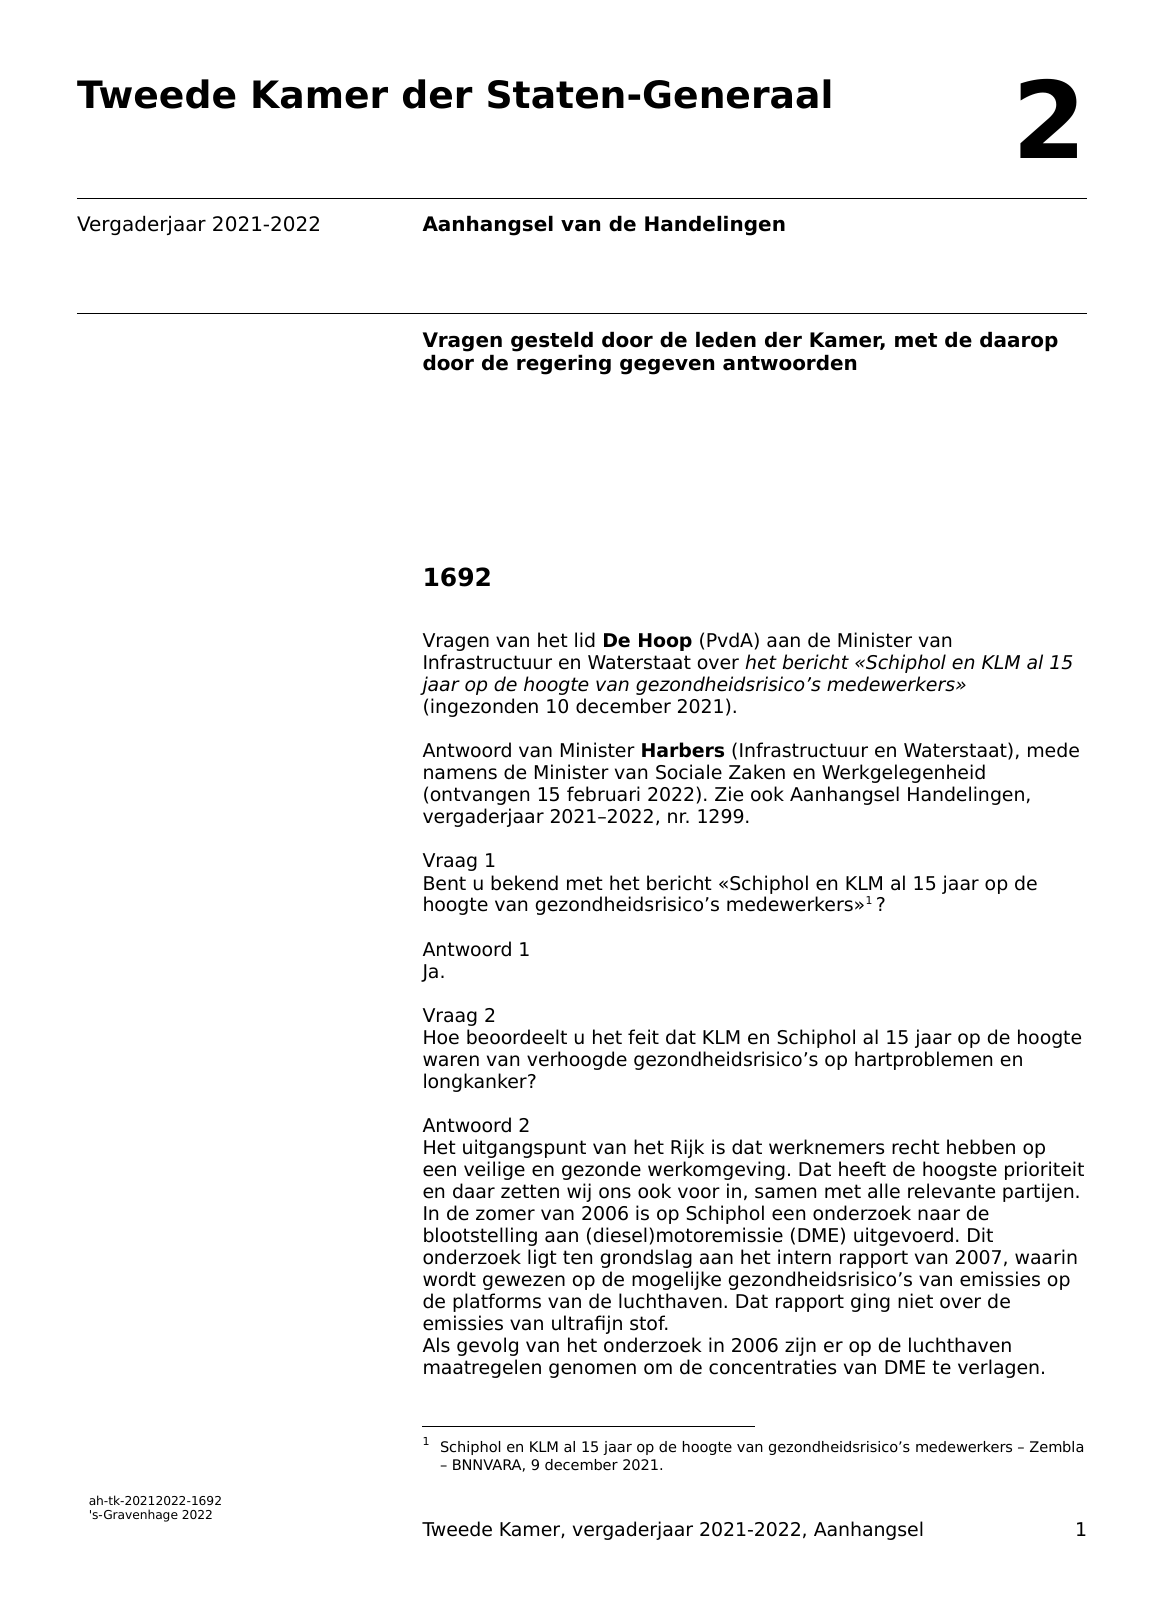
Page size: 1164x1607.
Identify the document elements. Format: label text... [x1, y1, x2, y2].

text Bent u bekend met het bericht «Schiphol en KLM al 15 jaar op de hoogte van gezondheidsrisico’s medewerkers»? [422, 872, 1087, 916]
table_header 2 [886, 59, 1087, 198]
text ah-tk-20212022-1692 [88, 1494, 323, 1508]
text Ja. [422, 961, 1087, 982]
text Hoe beoordeelt u het feit dat KLM en Schiphol al 15 jaar op de hoogte waren van verhoogde gezondheidsrisico’s op hartproblemen en longkanker? [422, 1027, 1087, 1093]
text Antwoord 1 [422, 938, 1087, 961]
text Het uitgangspunt van het Rijk is dat werknemers recht hebben op een veilige en gezonde werkomgeving. Dat heeft de hoogste prioriteit en daar zetten wij ons ook voor in, samen met alle relevante partijen. [422, 1137, 1087, 1203]
text Vraag 2 [422, 1005, 1087, 1027]
text Schiphol en KLM al 15 jaar op de hoogte van gezondheidsrisico’s medewerkers – Zembla – BNNVARA, 9 december 2021. [422, 1435, 1087, 1474]
table_cell [77, 314, 422, 375]
text Antwoord van Minister Harbers (Infrastructuur en Waterstaat), mede namens de Minister van Sociale Zaken en Werkgelegenheid (ontvangen 15 februari 2022). Zie ook Aanhangsel Handelingen, vergaderjaar 2021–2022, nr. 1299. [422, 740, 1087, 828]
text 1692 [422, 563, 1087, 592]
table_cell Vragen gesteld door de leden der Kamer, met de daarop door de regering gegeven antwoorden [422, 314, 1087, 375]
table_header Tweede Kamer der Staten-Generaal [77, 59, 886, 198]
text 's-Gravenhage 2022 [88, 1508, 323, 1522]
text Antwoord 2 [422, 1115, 1087, 1137]
table_cell Vergaderjaar 2021-2022 [77, 199, 422, 313]
text In de zomer van 2006 is op Schiphol een onderzoek naar de blootstelling aan (diesel)motoremissie (DME) uitgevoerd. Dit onderzoek ligt ten grondslag aan het intern rapport van 2007, waarin wordt gewezen op de mogelijke gezondheidsrisico’s van emissies op de platforms van de luchthaven. Dat rapport ging niet over de emissies van ultrafijn stof. [422, 1203, 1087, 1334]
text Als gevolg van het onderzoek in 2006 zijn er op de luchthaven maatregelen genomen om de concentraties van DME te verlagen. [422, 1334, 1087, 1378]
table_cell Aanhangsel van de Handelingen [422, 199, 1087, 313]
text Vragen van het lid De Hoop (PvdA) aan de Minister van Infrastructuur en Waterstaat over het bericht «Schiphol en KLM al 15 jaar op de hoogte van gezondheidsrisico’s medewerkers» (ingezonden 10 december 2021). [422, 630, 1087, 718]
text Vraag 1 [422, 850, 1087, 872]
